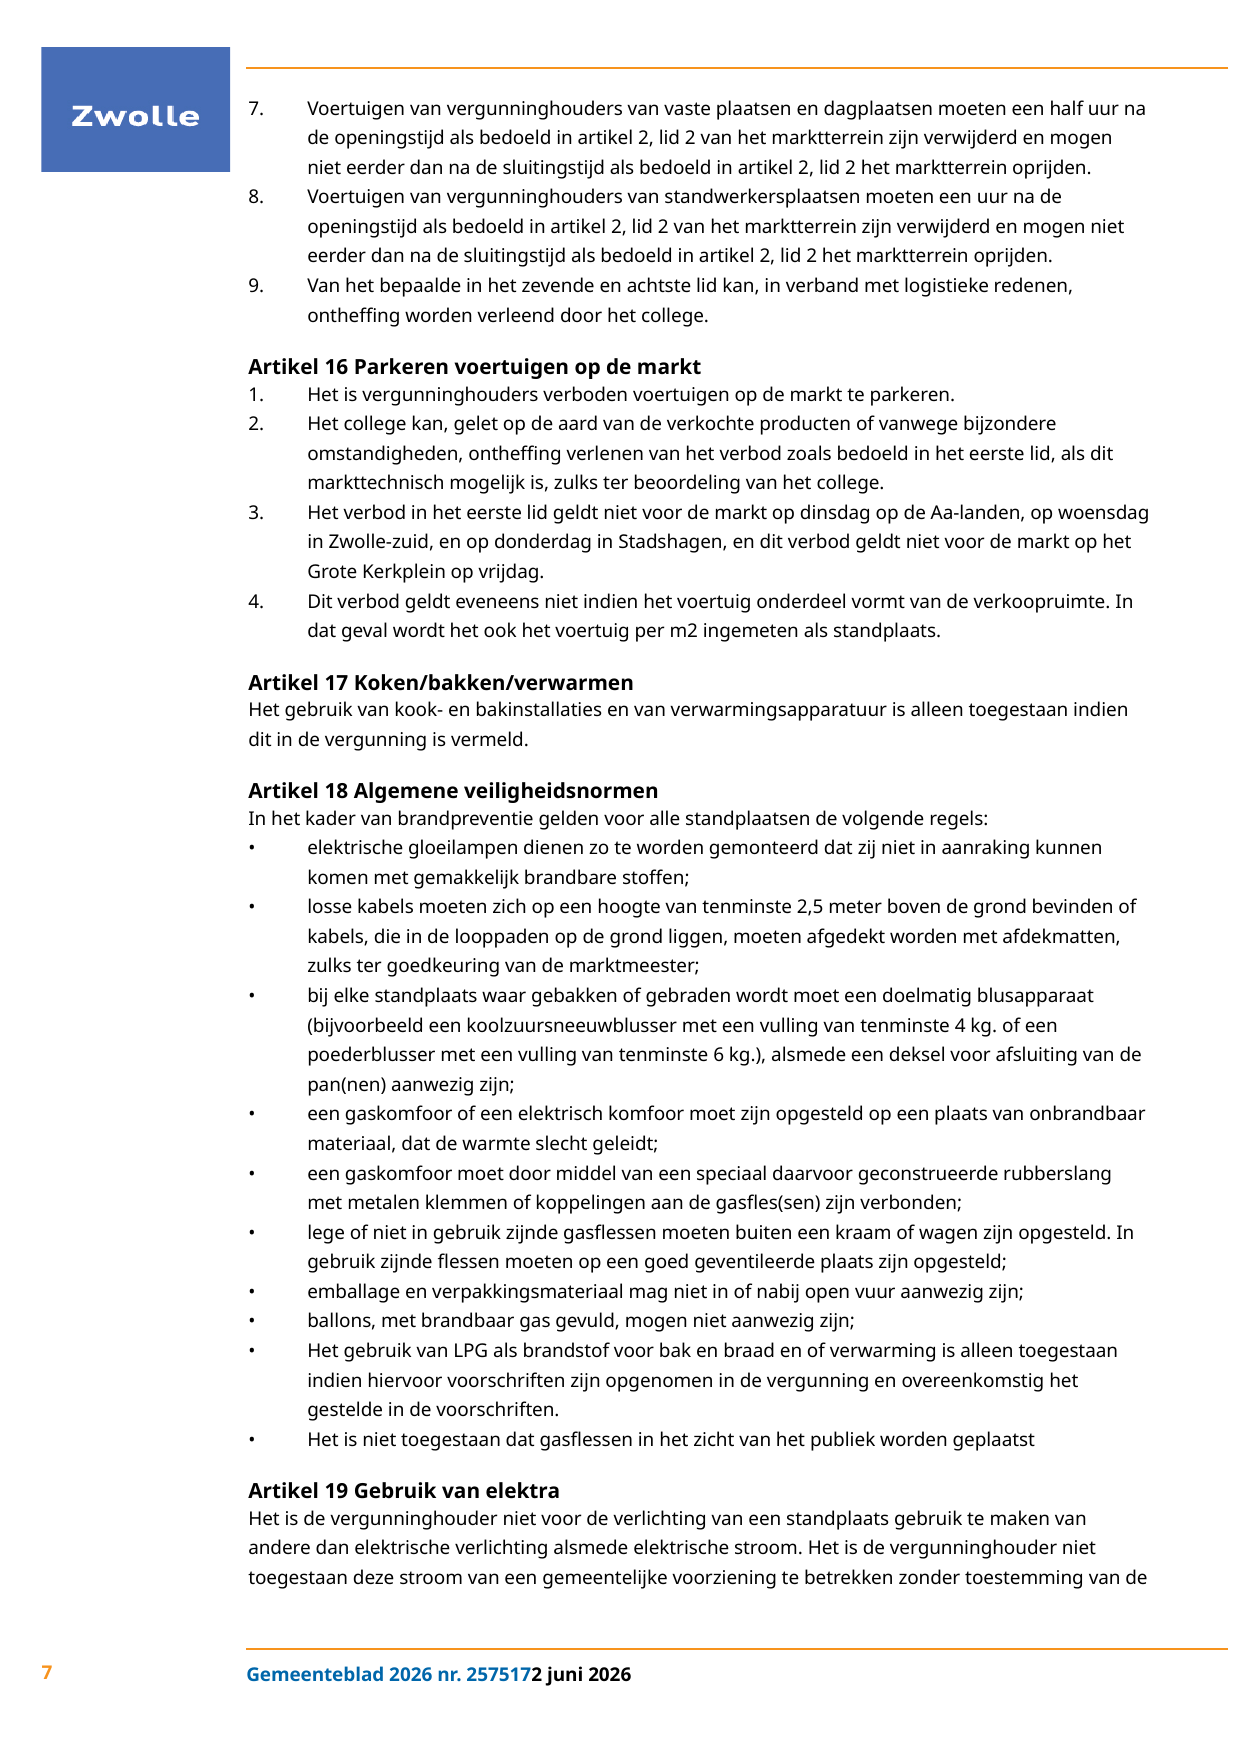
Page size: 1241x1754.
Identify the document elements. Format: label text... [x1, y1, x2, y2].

list Voertuigen van vergunninghouders van standwerkersplaatsen moeten een uur na de openingstijd als bedoeld in artikel 2, lid 2 van het marktterrein zijn verwijderd en mogen niet eerder dan na de sluitingstijd als bedoeld in artikel 2, lid 2 het marktterrein oprijden. [248, 183, 1152, 268]
text Het is de vergunninghouder niet voor de verlichting van een standplaats gebruik te maken van andere dan elektrische verlichting alsmede elektrische stroom. Het is de vergunninghouder niet toegestaan deze stroom van een gemeentelijke voorziening te betrekken zonder toestemming van de [248, 1505, 1152, 1590]
list emballage en verpakkingsmateriaal mag niet in of nabij open vuur aanwezig zijn; [248, 1278, 1152, 1304]
list een gaskomfoor of een elektrisch komfoor moet zijn opgesteld op een plaats van onbrandbaar materiaal, dat de warmte slecht geleidt; [248, 1101, 1152, 1156]
list elektrische gloeilampen dienen zo te worden gemonteerd dat zij niet in aanraking kunnen komen met gemakkelijk brandbare stoffen; [248, 834, 1152, 889]
text Het gebruik van kook- en bakinstallaties en van verwarmingsapparatuur is alleen toegestaan indien dit in de vergunning is vermeld. [248, 696, 1152, 752]
text Artikel 18 Algemene veiligheidsnormen [248, 776, 1152, 805]
text In het kader van brandpreventie gelden voor alle standplaatsen de volgende regels: [248, 805, 1152, 830]
list Het is vergunninghouders verboden voertuigen op de markt te parkeren. [248, 381, 1152, 406]
list Van het bepaalde in het zevende en achtste lid kan, in verband met logistieke redenen, ontheffing worden verleend door het college. [248, 272, 1152, 328]
list lege of niet in gebruik zijnde gasflessen moeten buiten een kraam of wagen zijn opgesteld. In gebruik zijnde flessen moeten op een goed geventileerde plaats zijn opgesteld; [248, 1219, 1152, 1274]
list Voertuigen van vergunninghouders van vaste plaatsen en dagplaatsen moeten een half uur na de openingstijd als bedoeld in artikel 2, lid 2 van het marktterrein zijn verwijderd en mogen niet eerder dan na de sluitingstijd als bedoeld in artikel 2, lid 2 het marktterrein oprijden. [248, 95, 1152, 180]
list ballons, met brandbaar gas gevuld, mogen niet aanwezig zijn; [248, 1308, 1152, 1333]
list Het verbod in het eerste lid geldt niet voor de markt op dinsdag op de Aa-landen, op woensdag in Zwolle-zuid, en op donderdag in Stadshagen, en dit verbod geldt niet voor de markt op het Grote Kerkplein op vrijdag. [248, 499, 1152, 584]
picture [41, 47, 231, 172]
list losse kabels moeten zich op een hoogte van tenminste 2,5 meter boven de grond bevinden of kabels, die in de looppaden op de grond liggen, moeten afgedekt worden met afdekmatten, zulks ter goedkeuring van de marktmeester; [248, 893, 1152, 978]
text Artikel 17 Koken/bakken/verwarmen [248, 668, 1152, 696]
list Het college kan, gelet op de aard van de verkochte producten of vanwege bijzondere omstandigheden, ontheffing verlenen van het verbod zoals bedoeld in het eerste lid, als dit markttechnisch mogelijk is, zulks ter beoordeling van het college. [248, 410, 1152, 495]
text Artikel 16 Parkeren voertuigen op de markt [248, 352, 1152, 381]
list Dit verbod geldt eveneens niet indien het voertuig onderdeel vormt van de verkoopruimte. In dat geval wordt het ook het voertuig per m2 ingemeten als standplaats. [248, 588, 1152, 643]
list Het gebruik van LPG als brandstof voor bak en braad en of verwarming is alleen toegestaan indien hiervoor voorschriften zijn opgenomen in de vergunning en overeenkomstig het gestelde in de voorschriften. [248, 1337, 1152, 1422]
list bij elke standplaats waar gebakken of gebraden wordt moet een doelmatig blusapparaat (bijvoorbeeld een koolzuursneeuwblusser met een vulling van tenminste 4 kg. of een poederblusser met een vulling van tenminste 6 kg.), alsmede een deksel voor afsluiting van de pan(nen) aanwezig zijn; [248, 982, 1152, 1097]
list Het is niet toegestaan dat gasflessen in het zicht van het publiek worden geplaatst [248, 1426, 1152, 1452]
text Artikel 19 Gebruik van elektra [248, 1476, 1152, 1505]
list een gaskomfoor moet door middel van een speciaal daarvoor geconstrueerde rubberslang met metalen klemmen of koppelingen aan de gasfles(sen) zijn verbonden; [248, 1160, 1152, 1215]
